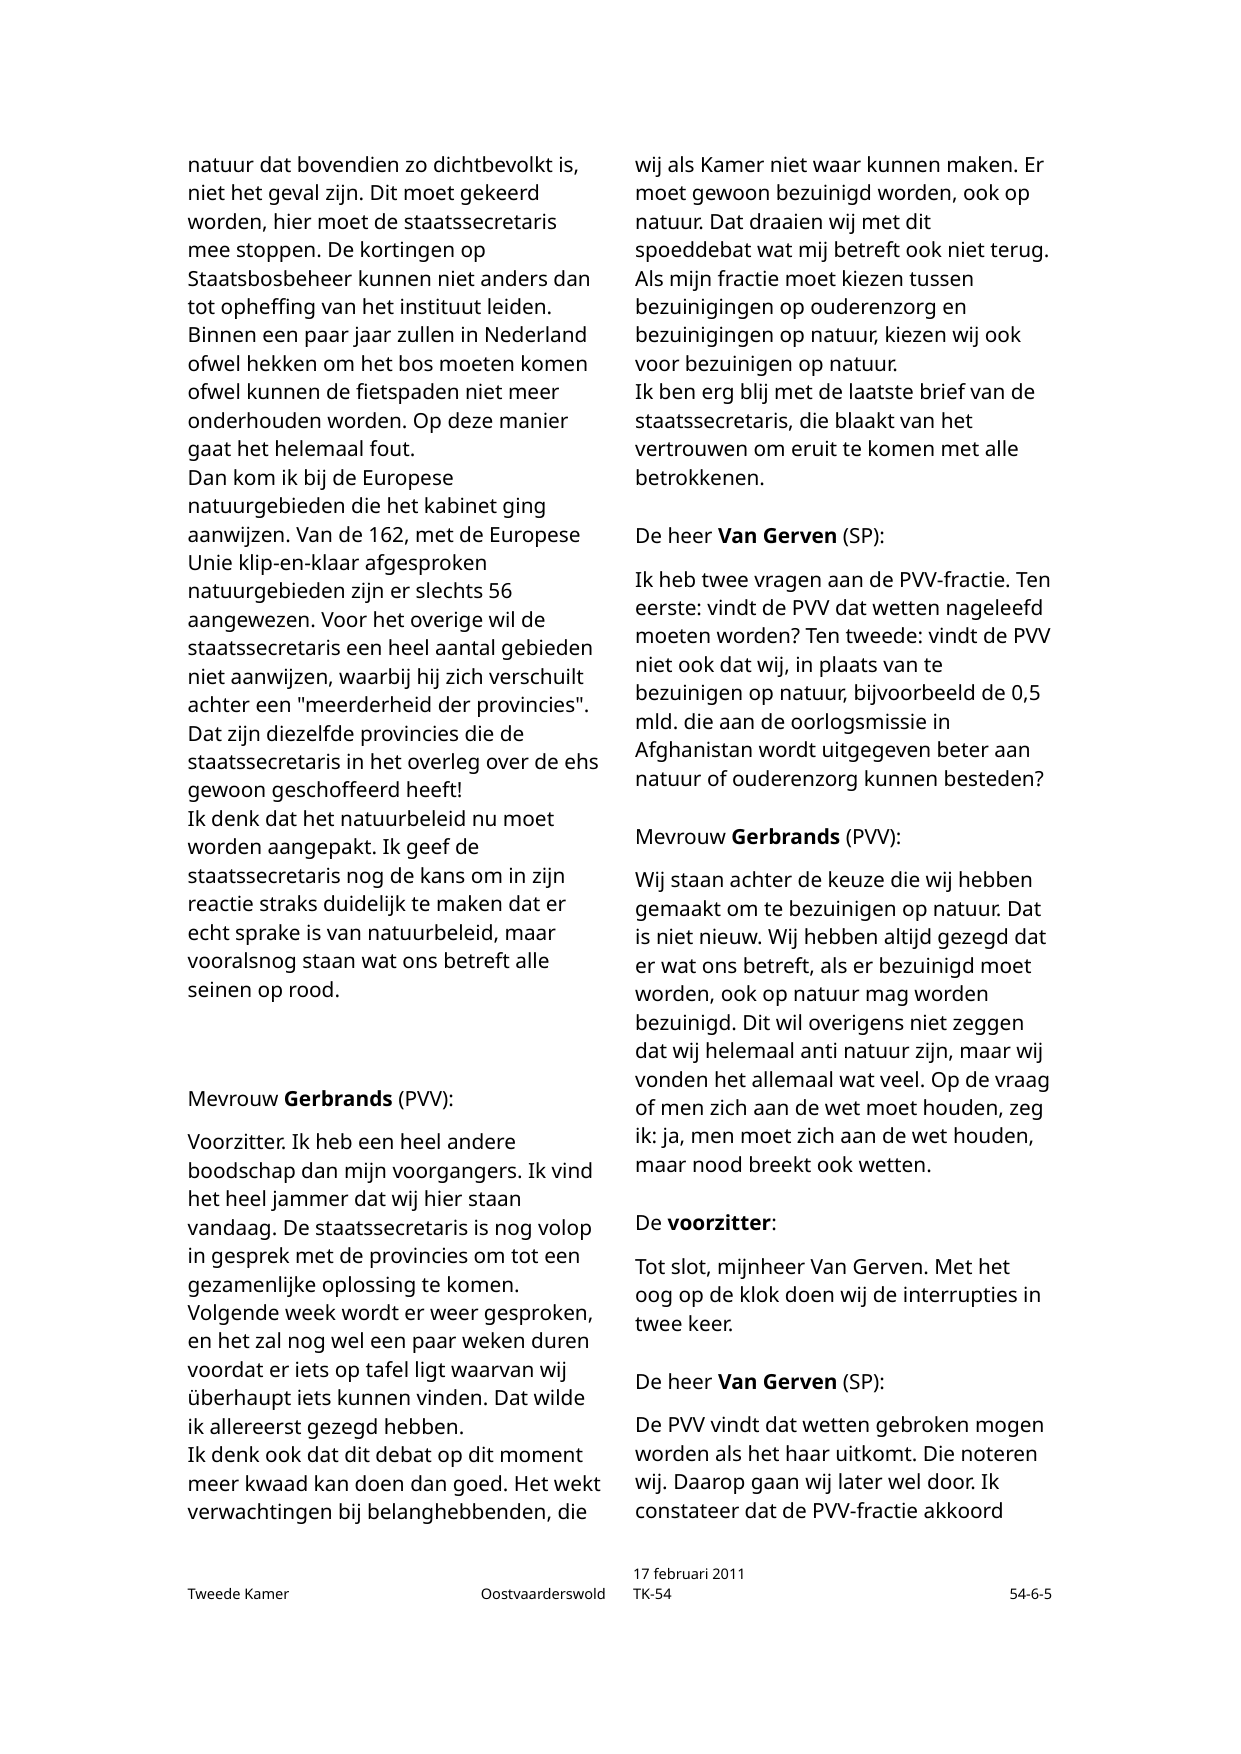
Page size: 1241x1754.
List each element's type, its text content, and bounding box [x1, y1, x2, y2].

text Voorzitter. Ik heb een heel andere boodschap dan mijn voorgangers. Ik vind het heel jammer dat wij hier staan vandaag. De staatssecretaris is nog volop in gesprek met de provincies om tot een gezamenlijke oplossing te komen. Volgende week wordt er weer gesproken, en het zal nog wel een paar weken duren voordat er iets op tafel ligt waarvan wij überhaupt iets kunnen vinden. Dat wilde ik allereerst gezegd hebben. [187, 1127, 605, 1440]
text De heer Van Gerven (SP): [635, 1367, 1053, 1396]
text natuur dat bovendien zo dichtbevolkt is, niet het geval zijn. Dit moet gekeerd worden, hier moet de staatssecretaris mee stoppen. De kortingen op Staatsbosbeheer kunnen niet anders dan tot opheffing van het instituut leiden. Binnen een paar jaar zullen in Nederland ofwel hekken om het bos moeten komen ofwel kunnen de fietspaden niet meer onderhouden worden. Op deze manier gaat het helemaal fout. [187, 150, 605, 463]
text Ik heb twee vragen aan de PVV-fractie. Ten eerste: vindt de PVV dat wetten nageleefd moeten worden? Ten tweede: vindt de PVV niet ook dat wij, in plaats van te bezuinigen op natuur, bijvoorbeeld de 0,5 mld. die aan de oorlogsmissie in Afghanistan wordt uitgegeven beter aan natuur of ouderenzorg kunnen besteden? [635, 565, 1053, 792]
text Wij staan achter de keuze die wij hebben gemaakt om te bezuinigen op natuur. Dat is niet nieuw. Wij hebben altijd gezegd dat er wat ons betreft, als er bezuinigd moet worden, ook op natuur mag worden bezuinigd. Dit wil overigens niet zeggen dat wij helemaal anti natuur zijn, maar wij vonden het allemaal wat veel. Op de vraag of men zich aan de wet moet houden, zeg ik: ja, men moet zich aan de wet houden, maar nood breekt ook wetten. [635, 866, 1053, 1178]
text Mevrouw Gerbrands (PVV): [187, 1084, 605, 1112]
text Mevrouw Gerbrands (PVV): [635, 822, 1053, 851]
text De voorzitter: [635, 1208, 1053, 1237]
text Tot slot, mijnheer Van Gerven. Met het oog op de klok doen wij de interrupties in twee keer. [635, 1252, 1053, 1337]
text De heer Van Gerven (SP): [635, 521, 1053, 550]
text De PVV vindt dat wetten gebroken mogen worden als het haar uitkomt. Die noteren wij. Daarop gaan wij later wel door. Ik constateer dat de PVV-fractie akkoord [635, 1411, 1053, 1524]
text wij als Kamer niet waar kunnen maken. Er moet gewoon bezuinigd worden, ook op natuur. Dat draaien wij met dit spoeddebat wat mij betreft ook niet terug. Als mijn fractie moet kiezen tussen bezuinigingen op ouderenzorg en bezuinigingen op natuur, kiezen wij ook voor bezuinigen op natuur. [635, 150, 1053, 377]
text Ik denk dat het natuurbeleid nu moet worden aangepakt. Ik geef de staatssecretaris nog de kans om in zijn reactie straks duidelijk te maken dat er echt sprake is van natuurbeleid, maar vooralsnog staan wat ons betreft alle seinen op rood. [187, 804, 605, 1003]
text  [187, 1033, 605, 1062]
text Ik denk ook dat dit debat op dit moment meer kwaad kan doen dan goed. Het wekt verwachtingen bij belanghebbenden, die [187, 1440, 605, 1526]
text Ik ben erg blij met de laatste brief van de staatssecretaris, die blaakt van het vertrouwen om eruit te komen met alle betrokkenen. [635, 377, 1053, 491]
text Dan kom ik bij de Europese natuurgebieden die het kabinet ging aanwijzen. Van de 162, met de Europese Unie klip-en-klaar afgesproken natuurgebieden zijn er slechts 56 aangewezen. Voor het overige wil de staatssecretaris een heel aantal gebieden niet aanwijzen, waarbij hij zich verschuilt achter een "meerderheid der provincies". Dat zijn diezelfde provincies die de staatssecretaris in het overleg over de ehs gewoon geschoffeerd heeft! [187, 463, 605, 804]
